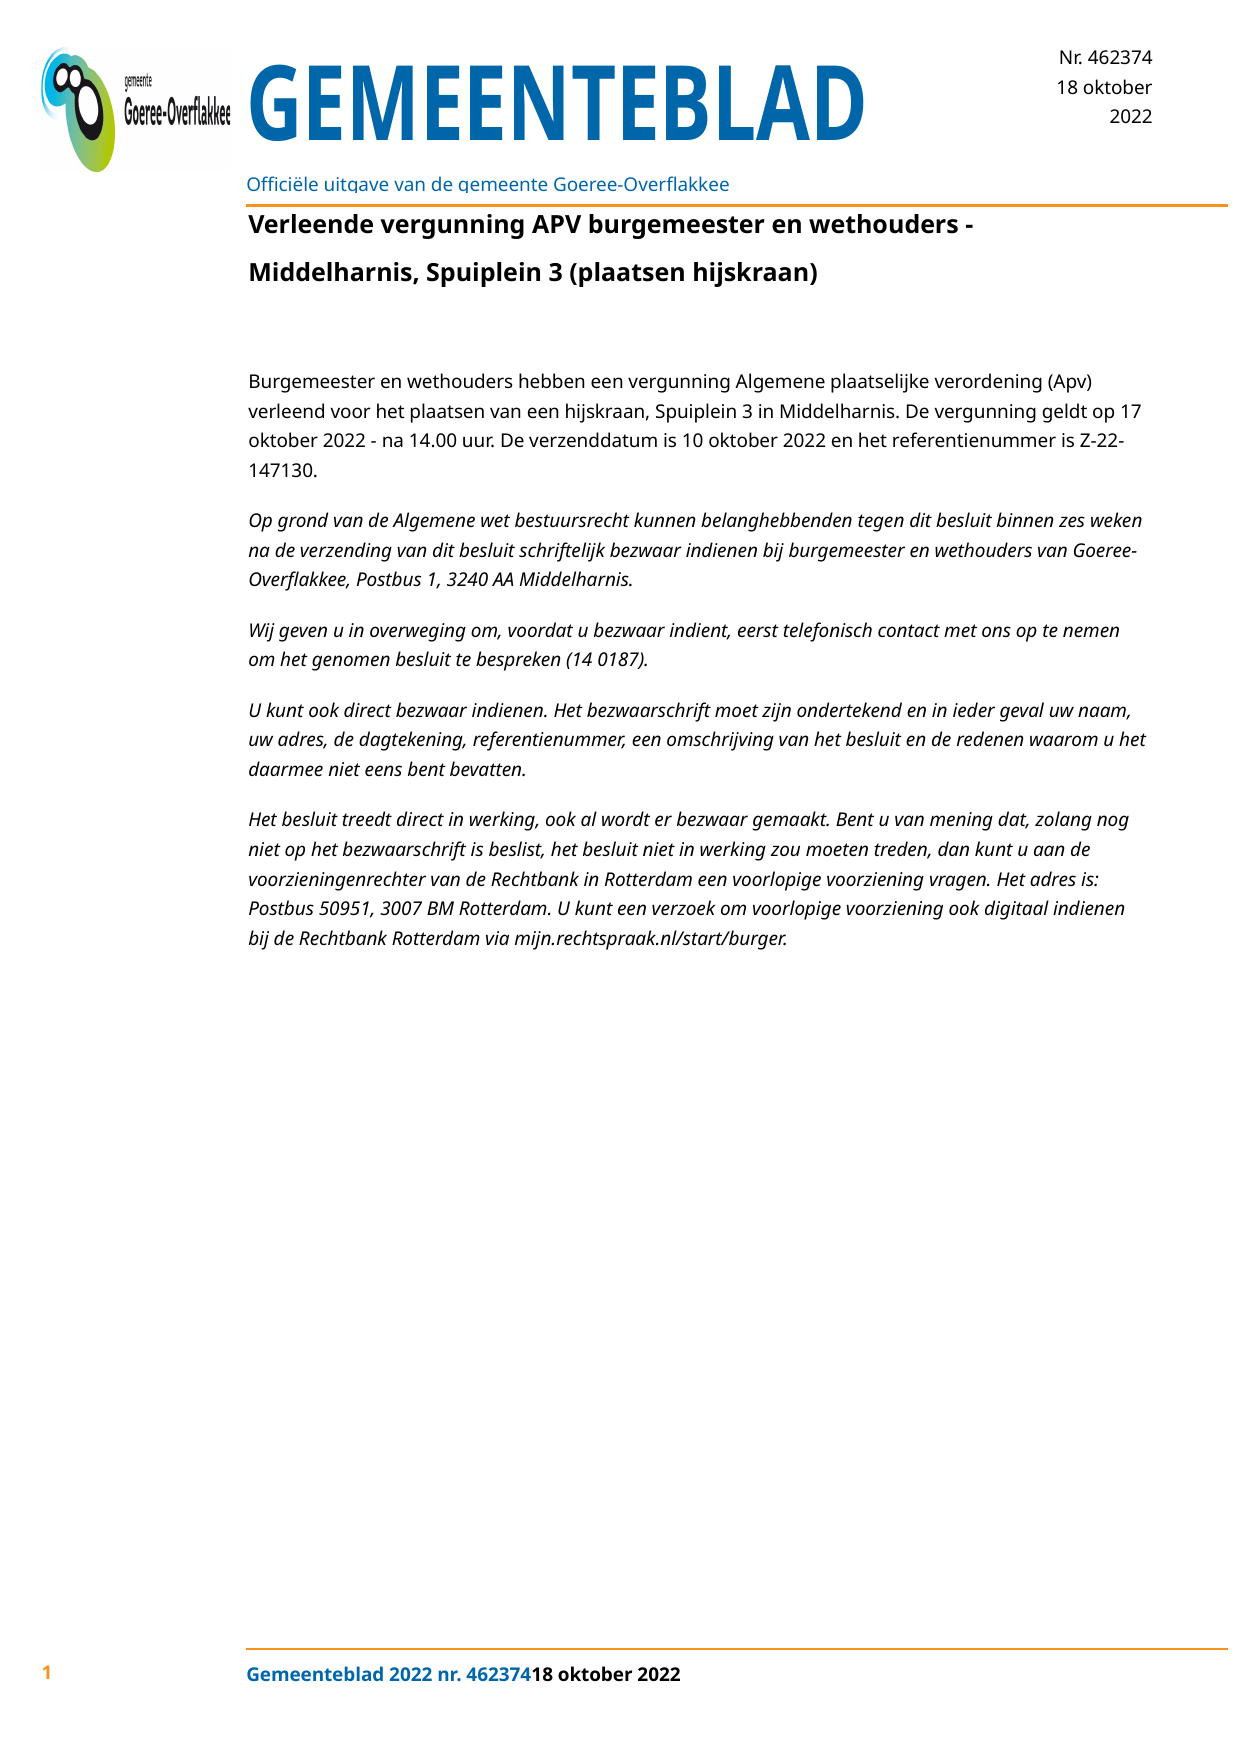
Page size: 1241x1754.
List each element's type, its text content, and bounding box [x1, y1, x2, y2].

text Het besluit treedt direct in werking, ook al wordt er bezwaar gemaakt. Bent u van mening dat, zolang nog niet op het bezwaarschrift is beslist, het besluit niet in werking zou moeten treden, dan kunt u aan de voorzieningenrechter van de Rechtbank in Rotterdam een voorlopige voorziening vragen. Het adres is: Postbus 50951, 3007 BM Rotterdam. U kunt een verzoek om voorlopige voorziening ook digitaal indienen bij de Rechtbank Rotterdam via mijn.rechtspraak.nl/start/burger. [248, 807, 1152, 951]
picture [41, 47, 231, 172]
text Wij geven u in overweging om, voordat u bezwaar indient, eerst telefonisch contact met ons op te nemen om het genomen besluit te bespreken (14 0187). [248, 617, 1152, 672]
text Burgemeester en wethouders hebben een vergunning Algemene plaatselijke verordening (Apv) verleend voor het plaatsen van een hijskraan, Spuiplein 3 in Middelharnis. De vergunning geldt op 17 oktober 2022 - na 14.00 uur. De verzenddatum is 10 oktober 2022 en het referentienummer is Z-22-147130. [248, 368, 1152, 483]
text Op grond van de Algemene wet bestuursrecht kunnen belanghebbenden tegen dit besluit binnen zes weken na de verzending van dit besluit schriftelijk bezwaar indienen bij burgemeester en wethouders van Goeree-Overflakkee, Postbus 1, 3240 AA Middelharnis. [248, 507, 1152, 592]
text U kunt ook direct bezwaar indienen. Het bezwaarschrift moet zijn ondertekend en in ieder geval uw naam, uw adres, de dagtekening, referentienummer, een omschrijving van het besluit en de redenen waarom u het daarmee niet eens bent bevatten. [248, 697, 1152, 782]
text Verleende vergunning APV burgemeester en wethouders - Middelharnis, Spuiplein 3 (plaatsen hijskraan) [248, 207, 1152, 288]
